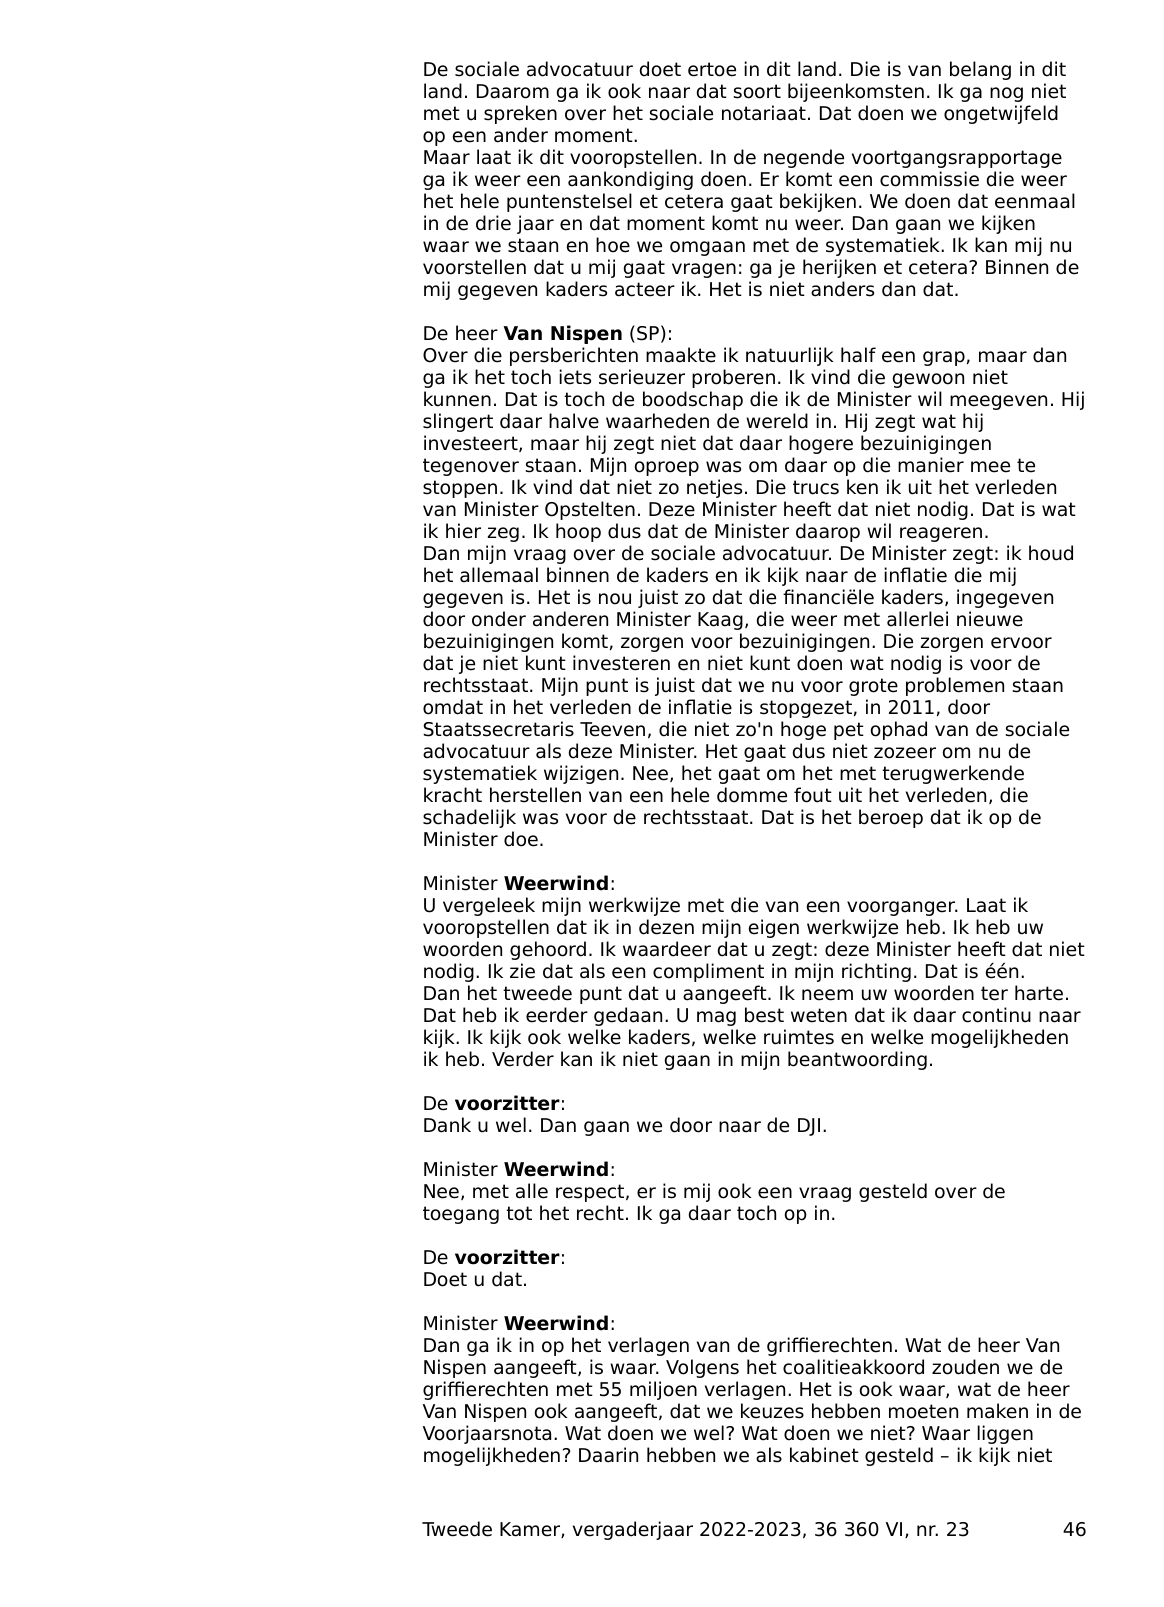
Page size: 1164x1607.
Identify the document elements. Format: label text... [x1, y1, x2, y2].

text Minister Weerwind: [422, 1313, 1087, 1335]
text Doet u dat. [422, 1269, 1087, 1291]
text Maar laat ik dit vooropstellen. In de negende voortgangsrapportage ga ik weer een aankondiging doen. Er komt een commissie die weer het hele puntenstelsel et cetera gaat bekijken. We doen dat eenmaal in de drie jaar en dat moment komt nu weer. Dan gaan we kijken waar we staan en hoe we omgaan met de systematiek. Ik kan mij nu voorstellen dat u mij gaat vragen: ga je herijken et cetera? Binnen de mij gegeven kaders acteer ik. Het is niet anders dan dat. [422, 147, 1087, 301]
text Nee, met alle respect, er is mij ook een vraag gesteld over de toegang tot het recht. Ik ga daar toch op in. [422, 1181, 1087, 1225]
text Over die persberichten maakte ik natuurlijk half een grap, maar dan ga ik het toch iets serieuzer proberen. Ik vind die gewoon niet kunnen. Dat is toch de boodschap die ik de Minister wil meegeven. Hij slingert daar halve waarheden de wereld in. Hij zegt wat hij investeert, maar hij zegt niet dat daar hogere bezuinigingen tegenover staan. Mijn oproep was om daar op die manier mee te stoppen. Ik vind dat niet zo netjes. Die trucs ken ik uit het verleden van Minister Opstelten. Deze Minister heeft dat niet nodig. Dat is wat ik hier zeg. Ik hoop dus dat de Minister daarop wil reageren. [422, 345, 1087, 543]
text De voorzitter: [422, 1247, 1087, 1269]
text U vergeleek mijn werkwijze met die van een voorganger. Laat ik vooropstellen dat ik in dezen mijn eigen werkwijze heb. Ik heb uw woorden gehoord. Ik waardeer dat u zegt: deze Minister heeft dat niet nodig. Ik zie dat als een compliment in mijn richting. Dat is één. [422, 895, 1087, 983]
text Minister Weerwind: [422, 873, 1087, 895]
text Dank u wel. Dan gaan we door naar de DJI. [422, 1115, 1087, 1137]
text De sociale advocatuur doet ertoe in dit land. Die is van belang in dit land. Daarom ga ik ook naar dat soort bijeenkomsten. Ik ga nog niet met u spreken over het sociale notariaat. Dat doen we ongetwijfeld op een ander moment. [422, 59, 1087, 147]
text Dan het tweede punt dat u aangeeft. Ik neem uw woorden ter harte. Dat heb ik eerder gedaan. U mag best weten dat ik daar continu naar kijk. Ik kijk ook welke kaders, welke ruimtes en welke mogelijkheden ik heb. Verder kan ik niet gaan in mijn beantwoording. [422, 983, 1087, 1071]
text De voorzitter: [422, 1093, 1087, 1115]
text Dan mijn vraag over de sociale advocatuur. De Minister zegt: ik houd het allemaal binnen de kaders en ik kijk naar de inflatie die mij gegeven is. Het is nou juist zo dat die financiële kaders, ingegeven door onder anderen Minister Kaag, die weer met allerlei nieuwe bezuinigingen komt, zorgen voor bezuinigingen. Die zorgen ervoor dat je niet kunt investeren en niet kunt doen wat nodig is voor de rechtsstaat. Mijn punt is juist dat we nu voor grote problemen staan omdat in het verleden de inflatie is stopgezet, in 2011, door Staatssecretaris Teeven, die niet zo'n hoge pet ophad van de sociale advocatuur als deze Minister. Het gaat dus niet zozeer om nu de systematiek wijzigen. Nee, het gaat om het met terugwerkende kracht herstellen van een hele domme fout uit het verleden, die schadelijk was voor de rechtsstaat. Dat is het beroep dat ik op de Minister doe. [422, 543, 1087, 851]
text Minister Weerwind: [422, 1159, 1087, 1181]
text De heer Van Nispen (SP): [422, 323, 1087, 345]
text Dan ga ik in op het verlagen van de griffierechten. Wat de heer Van Nispen aangeeft, is waar. Volgens het coalitieakkoord zouden we de griffierechten met 55 miljoen verlagen. Het is ook waar, wat de heer Van Nispen ook aangeeft, dat we keuzes hebben moeten maken in de Voorjaarsnota. Wat doen we wel? Wat doen we niet? Waar liggen mogelijkheden? Daarin hebben we als kabinet gesteld – ik kijk niet [422, 1335, 1087, 1467]
